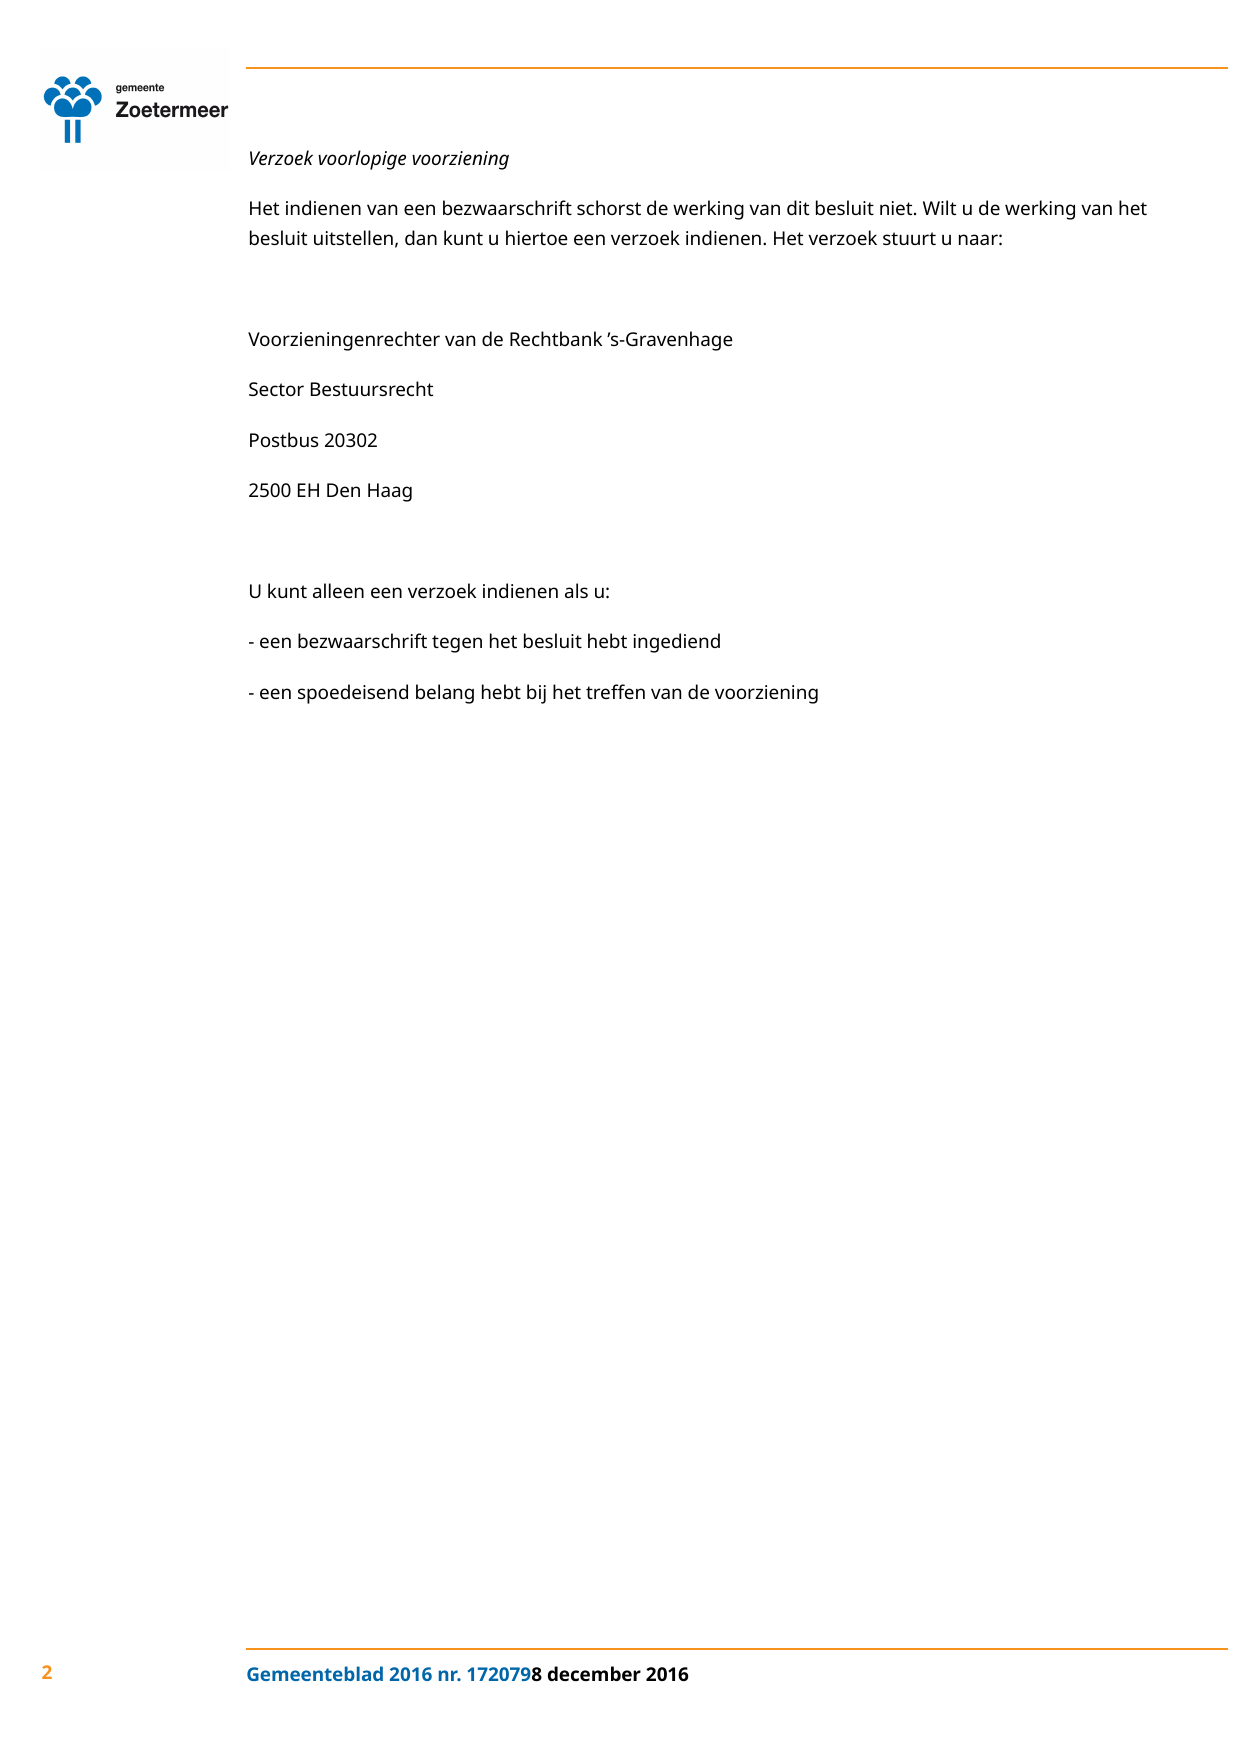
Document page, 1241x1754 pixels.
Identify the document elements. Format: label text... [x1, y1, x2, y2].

text Sector Bestuursrecht [248, 376, 1152, 402]
text Voorzieningenrechter van de Rechtbank ’s-Gravenhage [248, 326, 1152, 352]
text Het indienen van een bezwaarschrift schorst de werking van dit besluit niet. Wilt u de werking van het besluit uitstellen, dan kunt u hiertoe een verzoek indienen. Het verzoek stuurt u naar: [248, 196, 1152, 251]
text U kunt alleen een verzoek indienen als u: [248, 578, 1152, 604]
text 2500 EH Den Haag [248, 477, 1152, 503]
picture [41, 47, 231, 172]
text Postbus 20302 [248, 427, 1152, 453]
text - een spoedeisend belang hebt bij het treffen van de voorziening [248, 679, 1152, 705]
text Verzoek voorlopige voorziening [248, 145, 1152, 171]
text - een bezwaarschrift tegen het besluit hebt ingediend [248, 628, 1152, 654]
